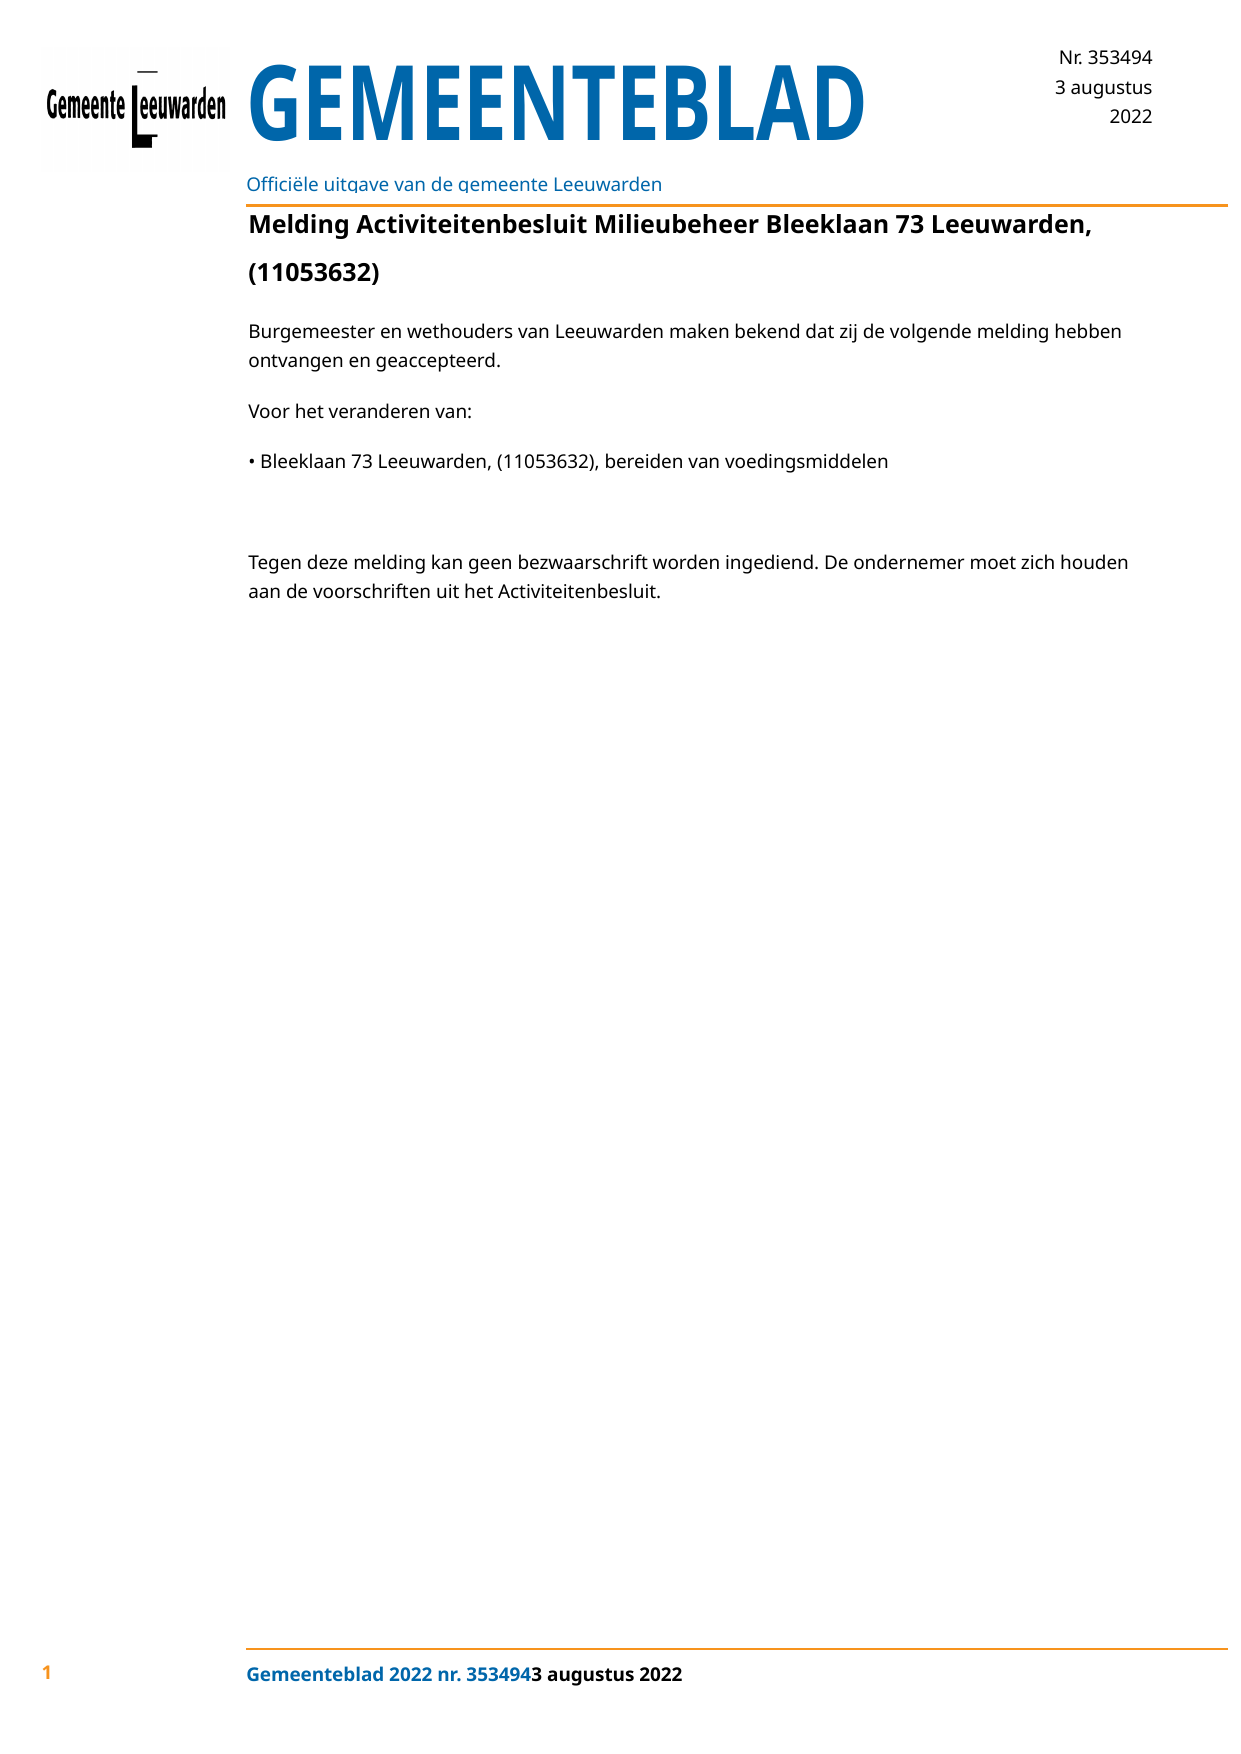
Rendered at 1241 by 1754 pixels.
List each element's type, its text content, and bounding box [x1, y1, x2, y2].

text • Bleeklaan 73 Leeuwarden, (11053632), bereiden van voedingsmiddelen [248, 448, 1152, 474]
text Melding Activiteitenbesluit Milieubeheer Bleeklaan 73 Leeuwarden, (11053632) [248, 207, 1152, 288]
picture [41, 47, 231, 172]
text Burgemeester en wethouders van Leeuwarden maken bekend dat zij de volgende melding hebben ontvangen en geaccepteerd. [248, 318, 1152, 373]
text Tegen deze melding kan geen bezwaarschrift worden ingediend. De ondernemer moet zich houden aan de voorschriften uit het Activiteitenbesluit. [248, 549, 1152, 604]
text Voor het veranderen van: [248, 398, 1152, 424]
